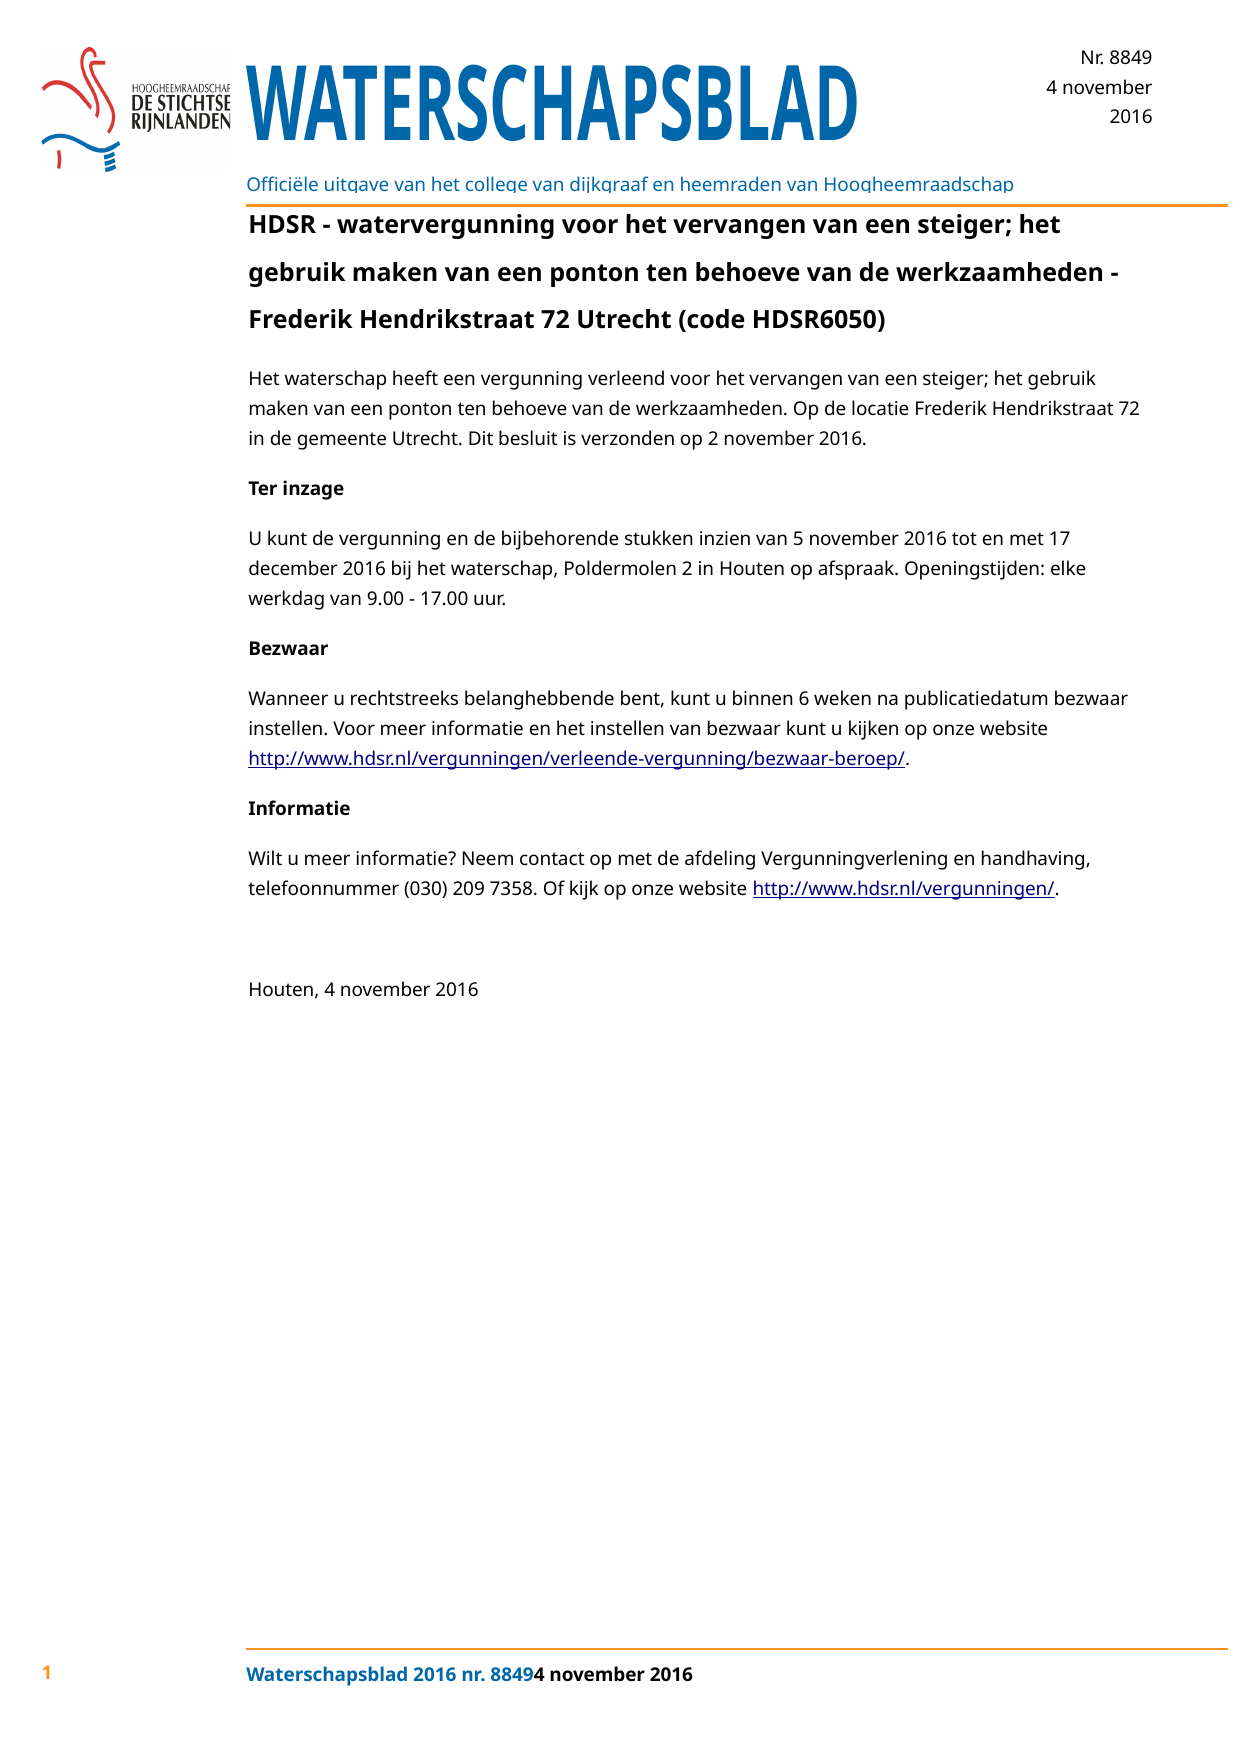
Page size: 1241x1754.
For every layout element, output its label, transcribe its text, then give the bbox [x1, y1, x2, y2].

text Bezwaar [248, 635, 1152, 661]
text HDSR - watervergunning voor het vervangen van een steiger; het gebruik maken van een ponton ten behoeve van de werkzaamheden - Frederik Hendrikstraat 72 Utrecht (code HDSR6050) [248, 207, 1152, 336]
text Informatie [248, 795, 1152, 821]
picture [41, 47, 231, 172]
text U kunt de vergunning en de bijbehorende stukken inzien van 5 november 2016 tot en met 17 december 2016 bij het waterschap, Poldermolen 2 in Houten op afspraak. Openingstijden: elke werkdag van 9.00 - 17.00 uur. [248, 526, 1152, 610]
text Het waterschap heeft een vergunning verleend voor het vervangen van een steiger; het gebruik maken van een ponton ten behoeve van de werkzaamheden. Op de locatie Frederik Hendrikstraat 72 in de gemeente Utrecht. Dit besluit is verzonden op 2 november 2016. [248, 366, 1152, 450]
text Houten, 4 november 2016 [248, 976, 1152, 1002]
text Wilt u meer informatie? Neem contact op met de afdeling Vergunningverlening en handhaving, telefoonnummer (030) 209 7358. Of kijk op onze website http://www.hdsr.nl/vergunningen/. [248, 846, 1152, 901]
text Ter inzage [248, 475, 1152, 501]
text Wanneer u rechtstreeks belanghebbende bent, kunt u binnen 6 weken na publicatiedatum bezwaar instellen. Voor meer informatie en het instellen van bezwaar kunt u kijken op onze website http://www.hdsr.nl/vergunningen/verleende-vergunning/bezwaar-beroep/. [248, 686, 1152, 770]
